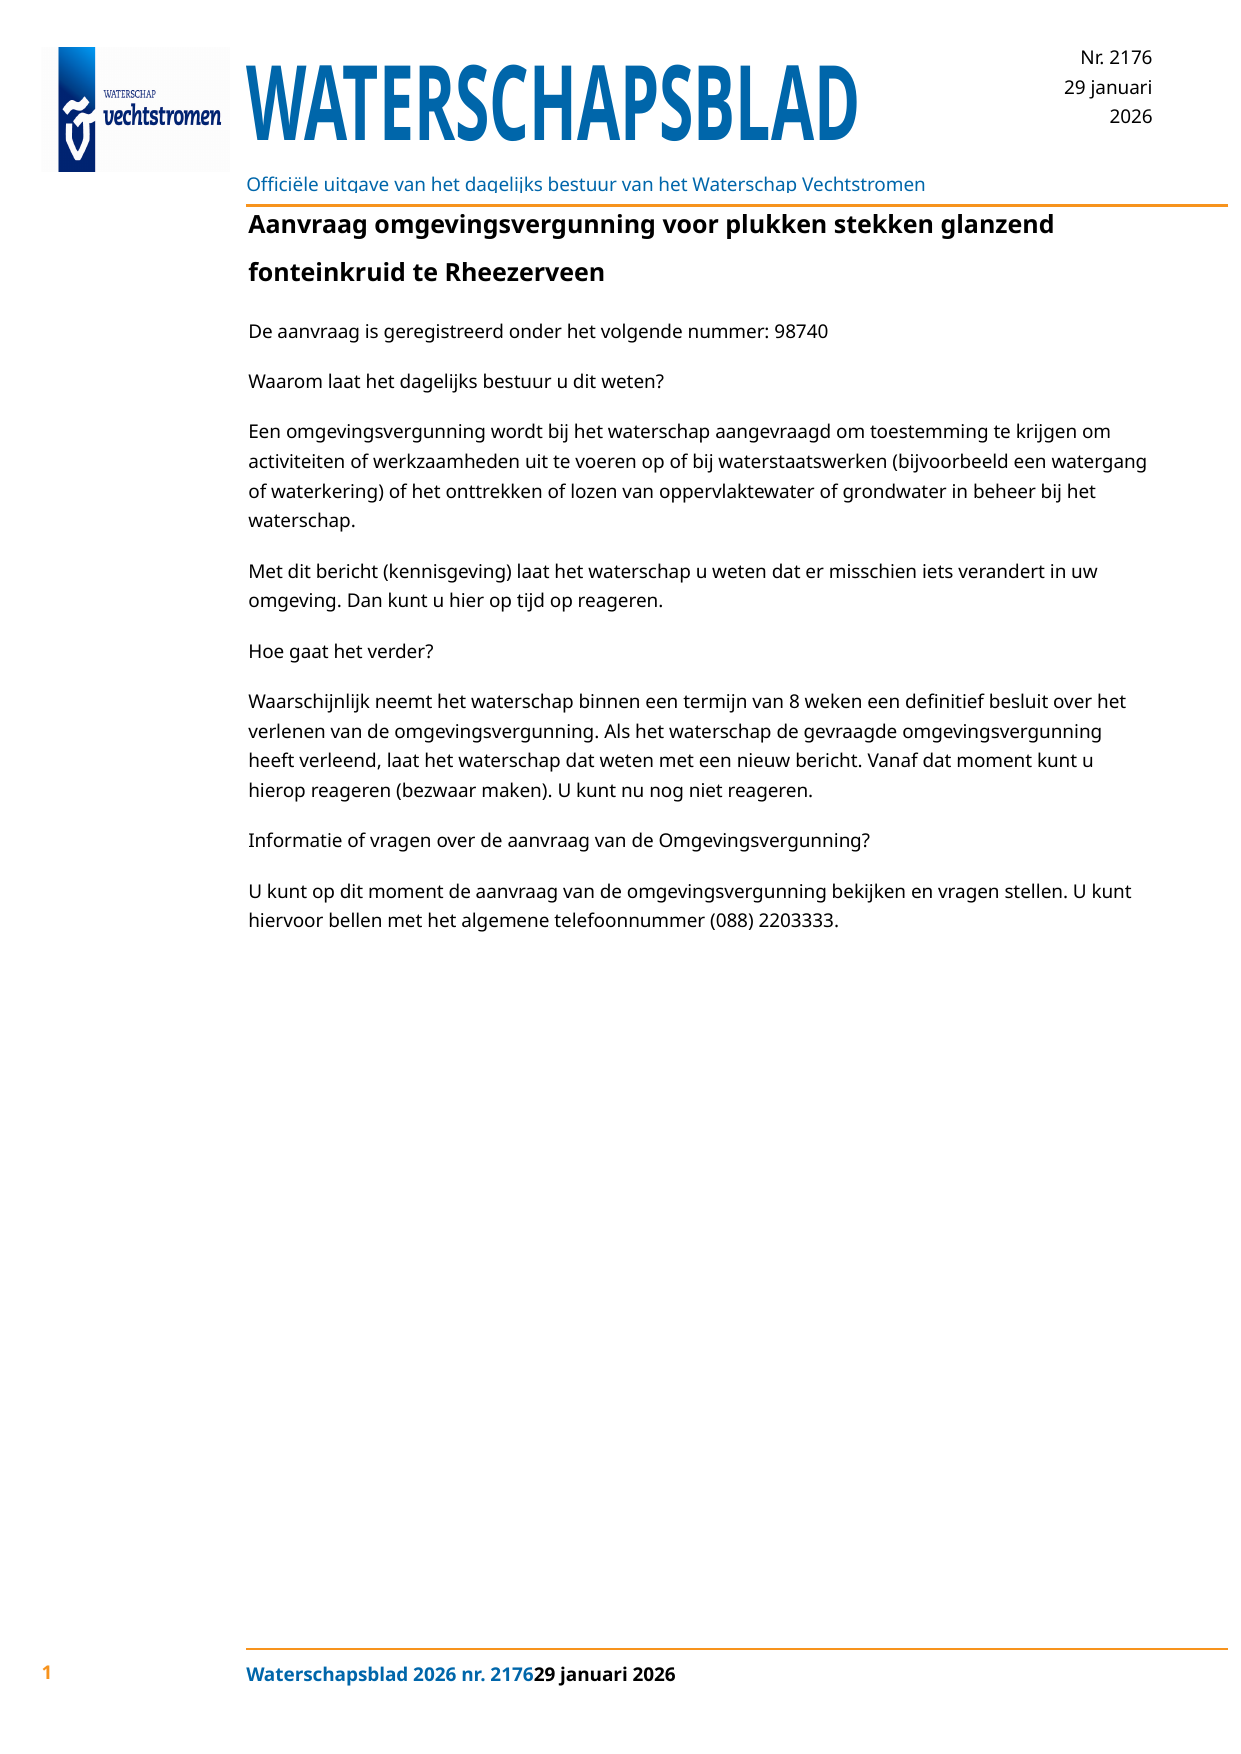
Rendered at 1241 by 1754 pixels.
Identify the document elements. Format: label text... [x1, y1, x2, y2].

text Een omgevingsvergunning wordt bij het waterschap aangevraagd om toestemming te krijgen om activiteiten of werkzaamheden uit te voeren op of bij waterstaatswerken (bijvoorbeeld een watergang of waterkering) of het onttrekken of lozen van oppervlaktewater of grondwater in beheer bij het waterschap. [248, 419, 1152, 533]
picture [41, 47, 231, 172]
text Informatie of vragen over de aanvraag van de Omgevingsvergunning? [248, 827, 1152, 853]
text Waarom laat het dagelijks bestuur u dit weten? [248, 368, 1152, 394]
text De aanvraag is geregistreerd onder het volgende nummer: 98740 [248, 318, 1152, 344]
text Met dit bericht (kennisgeving) laat het waterschap u weten dat er misschien iets verandert in uw omgeving. Dan kunt u hier op tijd op reageren. [248, 558, 1152, 613]
text Waarschijnlijk neemt het waterschap binnen een termijn van 8 weken een definitief besluit over het verlenen van de omgevingsvergunning. Als het waterschap de gevraagde omgevingsvergunning heeft verleend, laat het waterschap dat weten met een nieuw bericht. Vanaf dat moment kunt u hierop reageren (bezwaar maken). U kunt nu nog niet reageren. [248, 688, 1152, 803]
text Hoe gaat het verder? [248, 638, 1152, 664]
text U kunt op dit moment de aanvraag van de omgevingsvergunning bekijken en vragen stellen. U kunt hiervoor bellen met het algemene telefoonnummer (088) 2203333. [248, 878, 1152, 933]
text Aanvraag omgevingsvergunning voor plukken stekken glanzend fonteinkruid te Rheezerveen [248, 207, 1152, 288]
